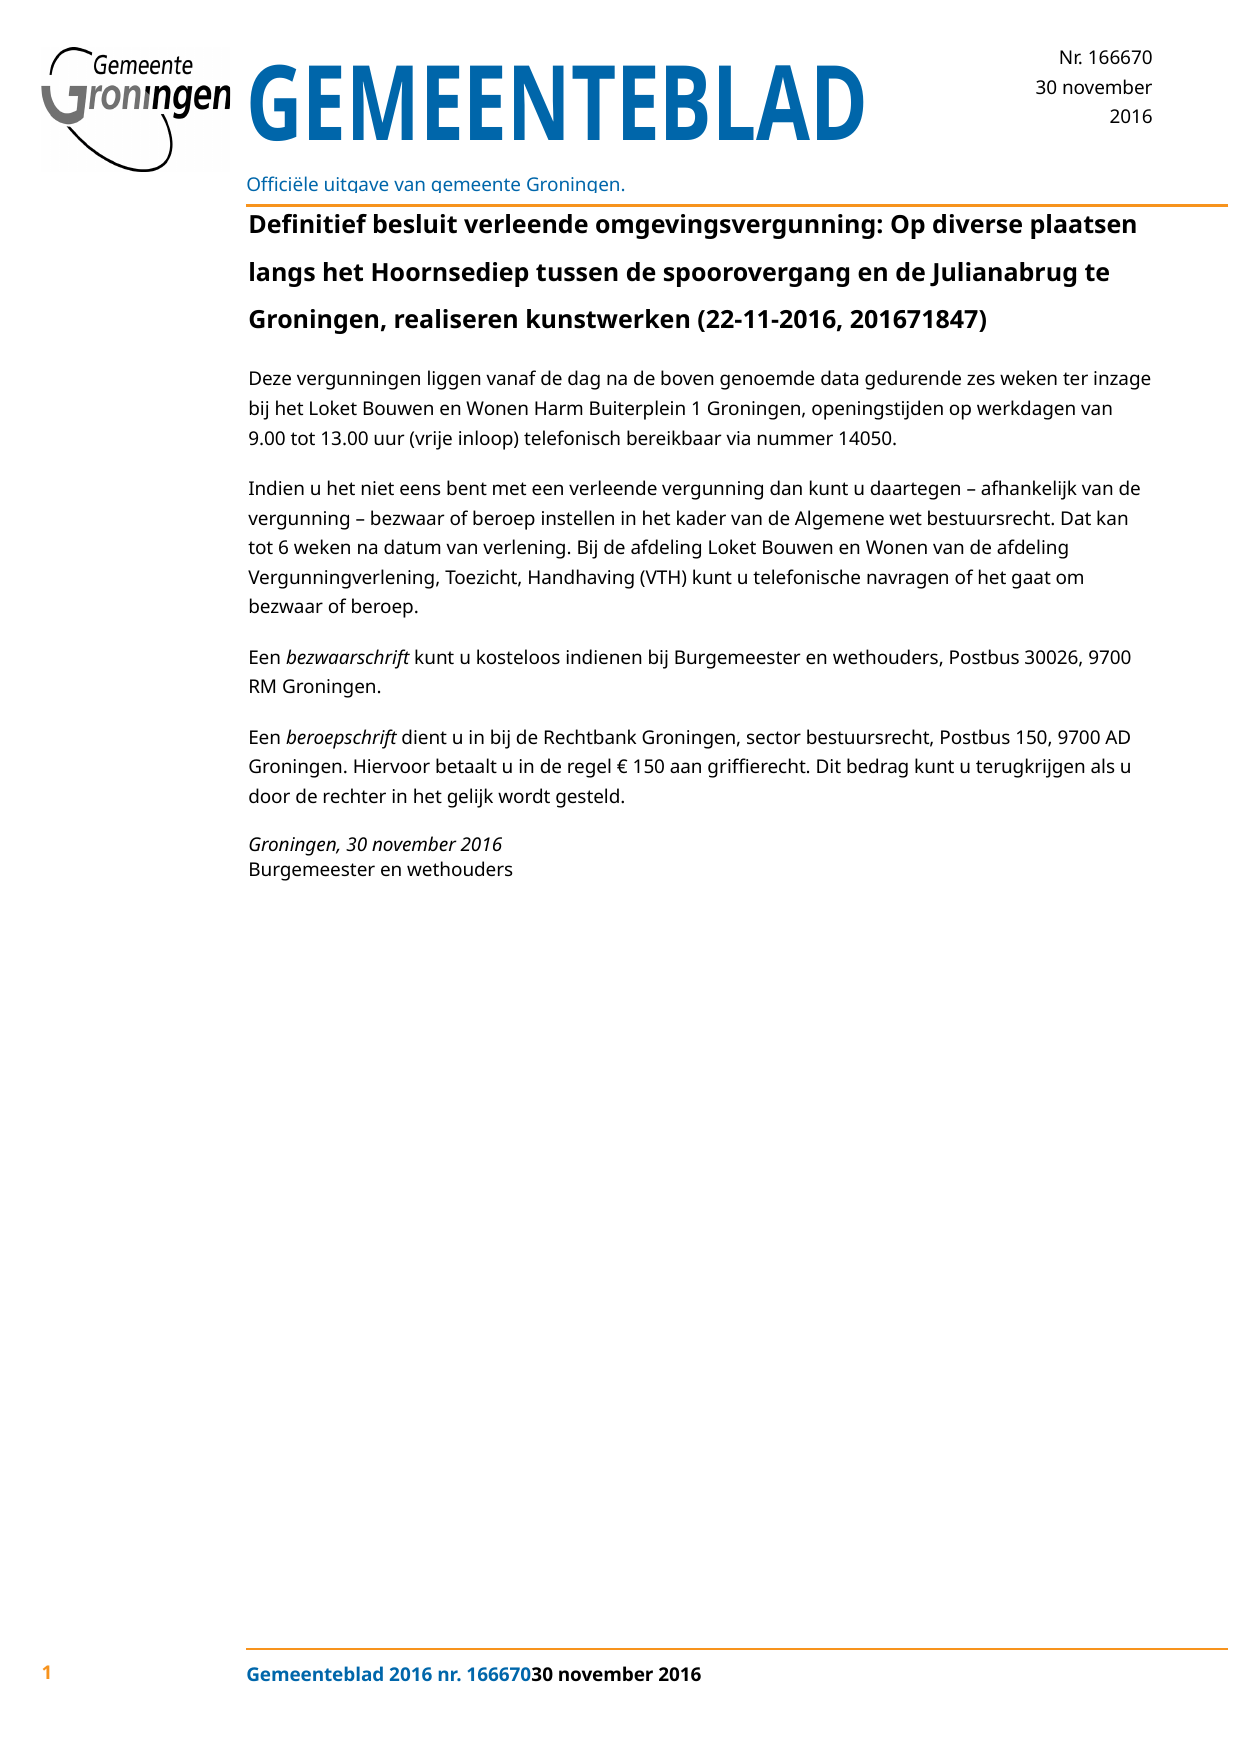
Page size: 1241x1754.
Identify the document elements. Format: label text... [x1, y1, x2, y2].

text Deze vergunningen liggen vanaf de dag na de boven genoemde data gedurende zes weken ter inzage bij het Loket Bouwen en Wonen Harm Buiterplein 1 Groningen, openingstijden op werkdagen van 9.00 tot 13.00 uur (vrije inloop) telefonisch bereikbaar via nummer 14050. [248, 366, 1152, 450]
text Een beroepschrift dient u in bij de Rechtbank Groningen, sector bestuursrecht, Postbus 150, 9700 AD Groningen. Hiervoor betaalt u in de regel € 150 aan griffierecht. Dit bedrag kunt u terugkrijgen als u door de rechter in het gelijk wordt gesteld. [248, 724, 1152, 809]
text Een bezwaarschrift kunt u kosteloos indienen bij Burgemeester en wethouders, Postbus 30026, 9700 RM Groningen. [248, 644, 1152, 699]
text Burgemeester en wethouders [248, 857, 1152, 882]
text Groningen, 30 november 2016 [248, 831, 1152, 857]
text Definitief besluit verleende omgevingsvergunning: Op diverse plaatsen langs het Hoornsediep tussen de spoorovergang en de Julianabrug te Groningen, realiseren kunstwerken (22-11-2016, 201671847) [248, 207, 1152, 336]
text Indien u het niet eens bent met een verleende vergunning dan kunt u daartegen – afhankelijk van de vergunning – bezwaar of beroep instellen in het kader van de Algemene wet bestuursrecht. Dat kan tot 6 weken na datum van verlening. Bij de afdeling Loket Bouwen en Wonen van de afdeling Vergunningverlening, Toezicht, Handhaving (VTH) kunt u telefonische navragen of het gaat om bezwaar of beroep. [248, 475, 1152, 619]
picture [41, 47, 231, 172]
